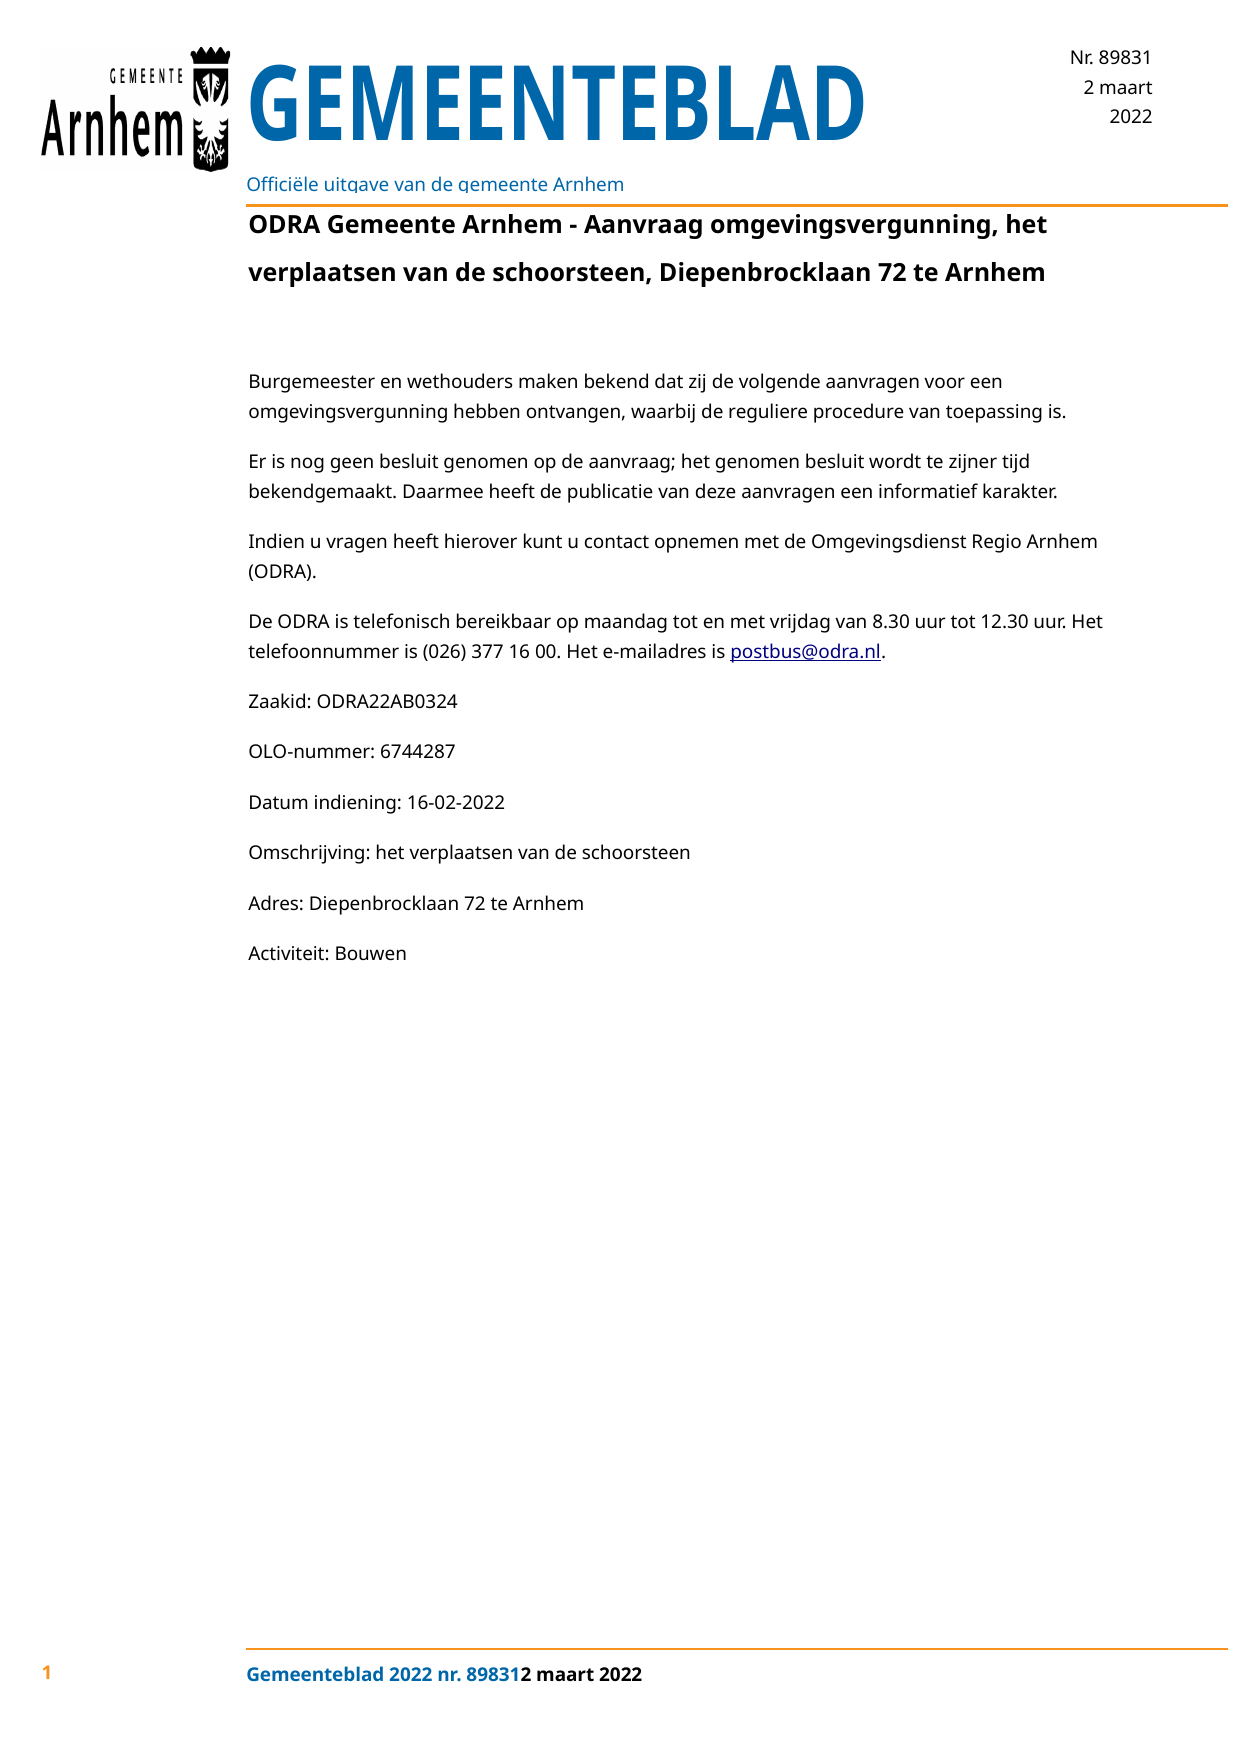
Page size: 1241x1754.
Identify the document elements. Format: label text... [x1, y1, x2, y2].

text De ODRA is telefonisch bereikbaar op maandag tot en met vrijdag van 8.30 uur tot 12.30 uur. Het telefoonnummer is (026) 377 16 00. Het e-mailadres is postbus@odra.nl. [248, 608, 1152, 664]
text Activiteit: Bouwen [248, 940, 1152, 966]
text Er is nog geen besluit genomen op de aanvraag; het genomen besluit wordt te zijner tijd bekendgemaakt. Daarmee heeft de publicatie van deze aanvragen een informatief karakter. [248, 448, 1152, 504]
text ODRA Gemeente Arnhem - Aanvraag omgevingsvergunning, het verplaatsen van de schoorsteen, Diepenbrocklaan 72 te Arnhem [248, 207, 1152, 288]
text Indien u vragen heeft hierover kunt u contact opnemen met de Omgevingsdienst Regio Arnhem (ODRA). [248, 528, 1152, 584]
text Burgemeester en wethouders maken bekend dat zij de volgende aanvragen voor een omgevingsvergunning hebben ontvangen, waarbij de reguliere procedure van toepassing is. [248, 368, 1152, 424]
text Zaakid: ODRA22AB0324 [248, 688, 1152, 714]
picture [41, 47, 231, 172]
text OLO-nummer: 6744287 [248, 739, 1152, 764]
text Omschrijving: het verplaatsen van de schoorsteen [248, 839, 1152, 865]
text Datum indiening: 16-02-2022 [248, 789, 1152, 815]
text Adres: Diepenbrocklaan 72 te Arnhem [248, 890, 1152, 916]
